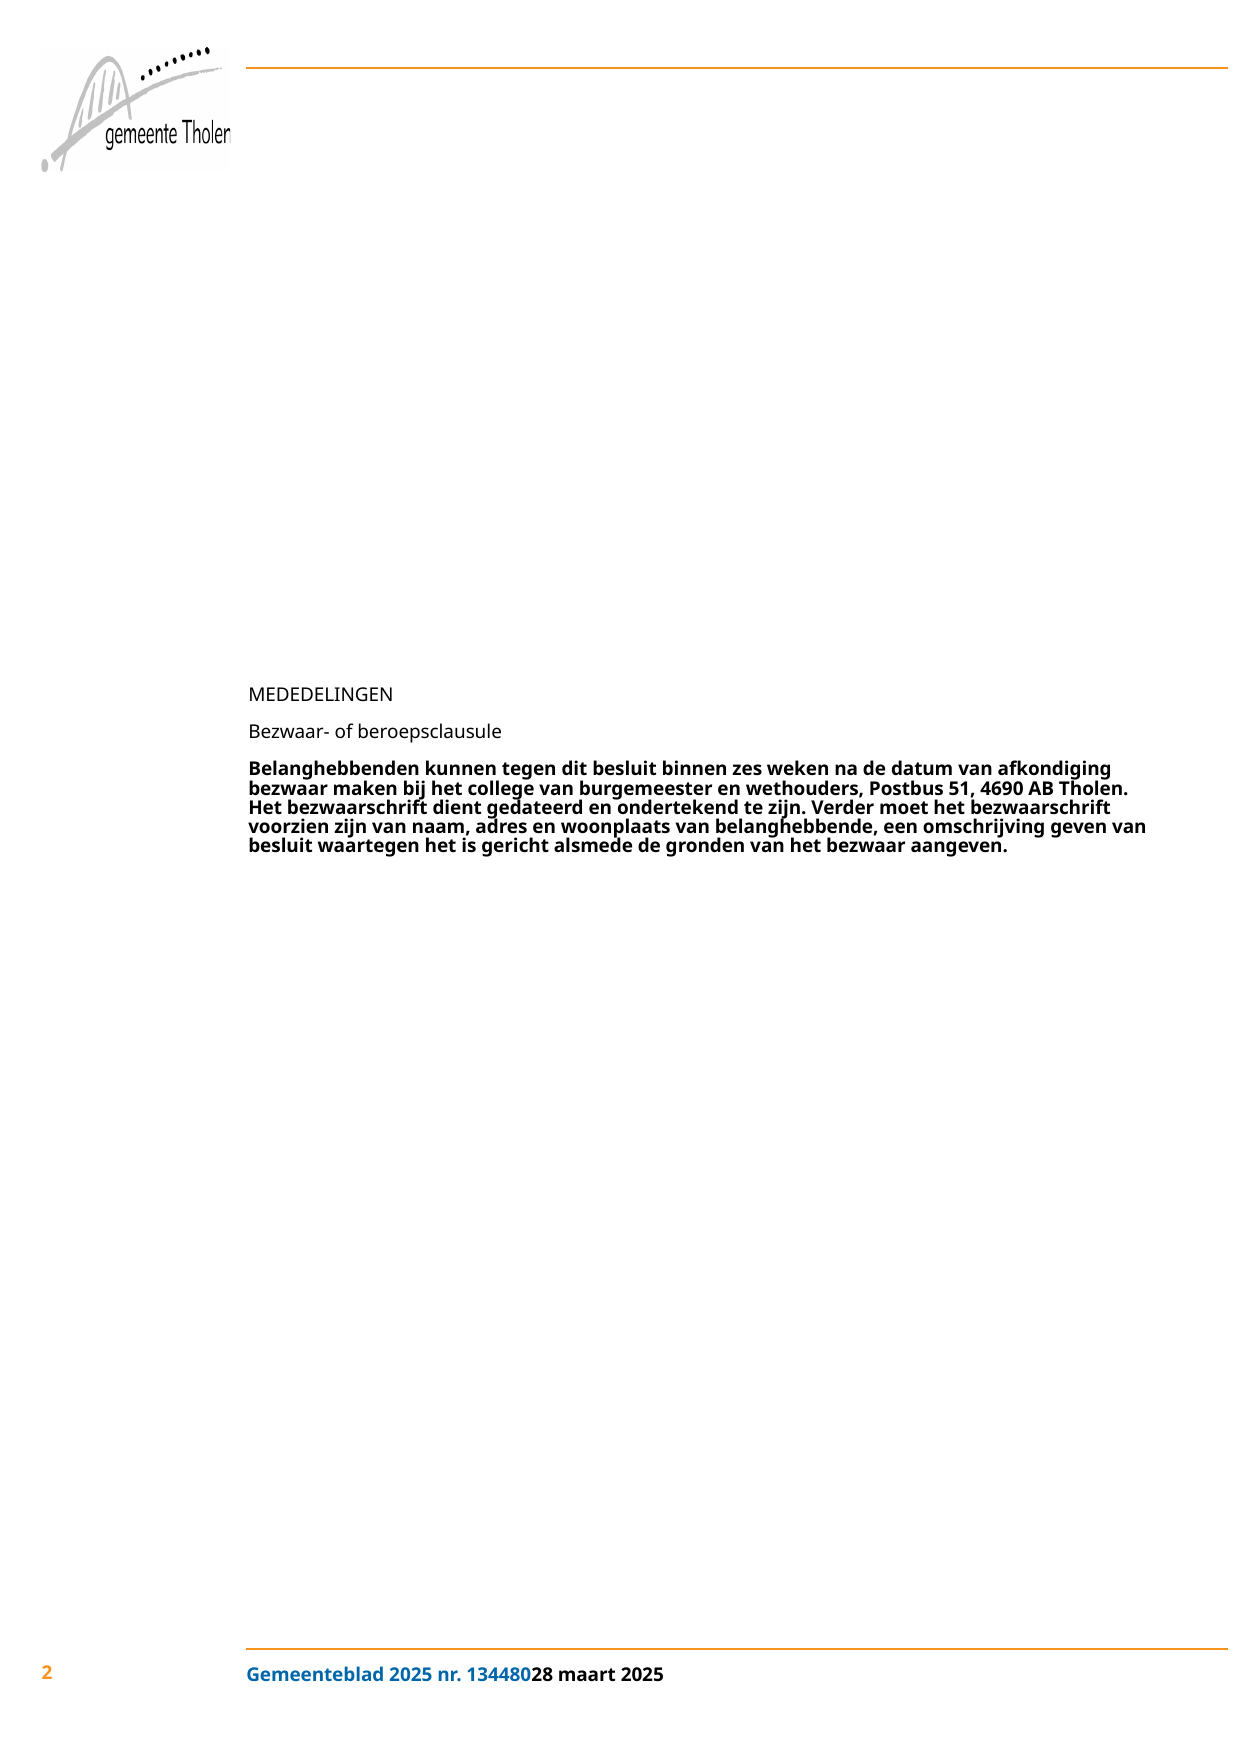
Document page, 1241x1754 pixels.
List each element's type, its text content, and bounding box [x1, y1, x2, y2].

picture [41, 47, 231, 172]
text Belanghebbenden kunnen tegen dit besluit binnen zes weken na de datum van afkondiging bezwaar maken bij het college van burgemeester en wethouders, Postbus 51, 4690 AB Tholen. Het bezwaarschrift dient gedateerd en ondertekend te zijn. Verder moet het bezwaarschrift voorzien zijn van naam, adres en woonplaats van belanghebbende, een omschrijving geven van besluit waartegen het is gericht alsmede de gronden van het bezwaar aangeven. [248, 760, 1152, 857]
text Bezwaar- of beroepsclausule [248, 723, 1152, 743]
text MEDEDELINGEN [248, 686, 1152, 706]
